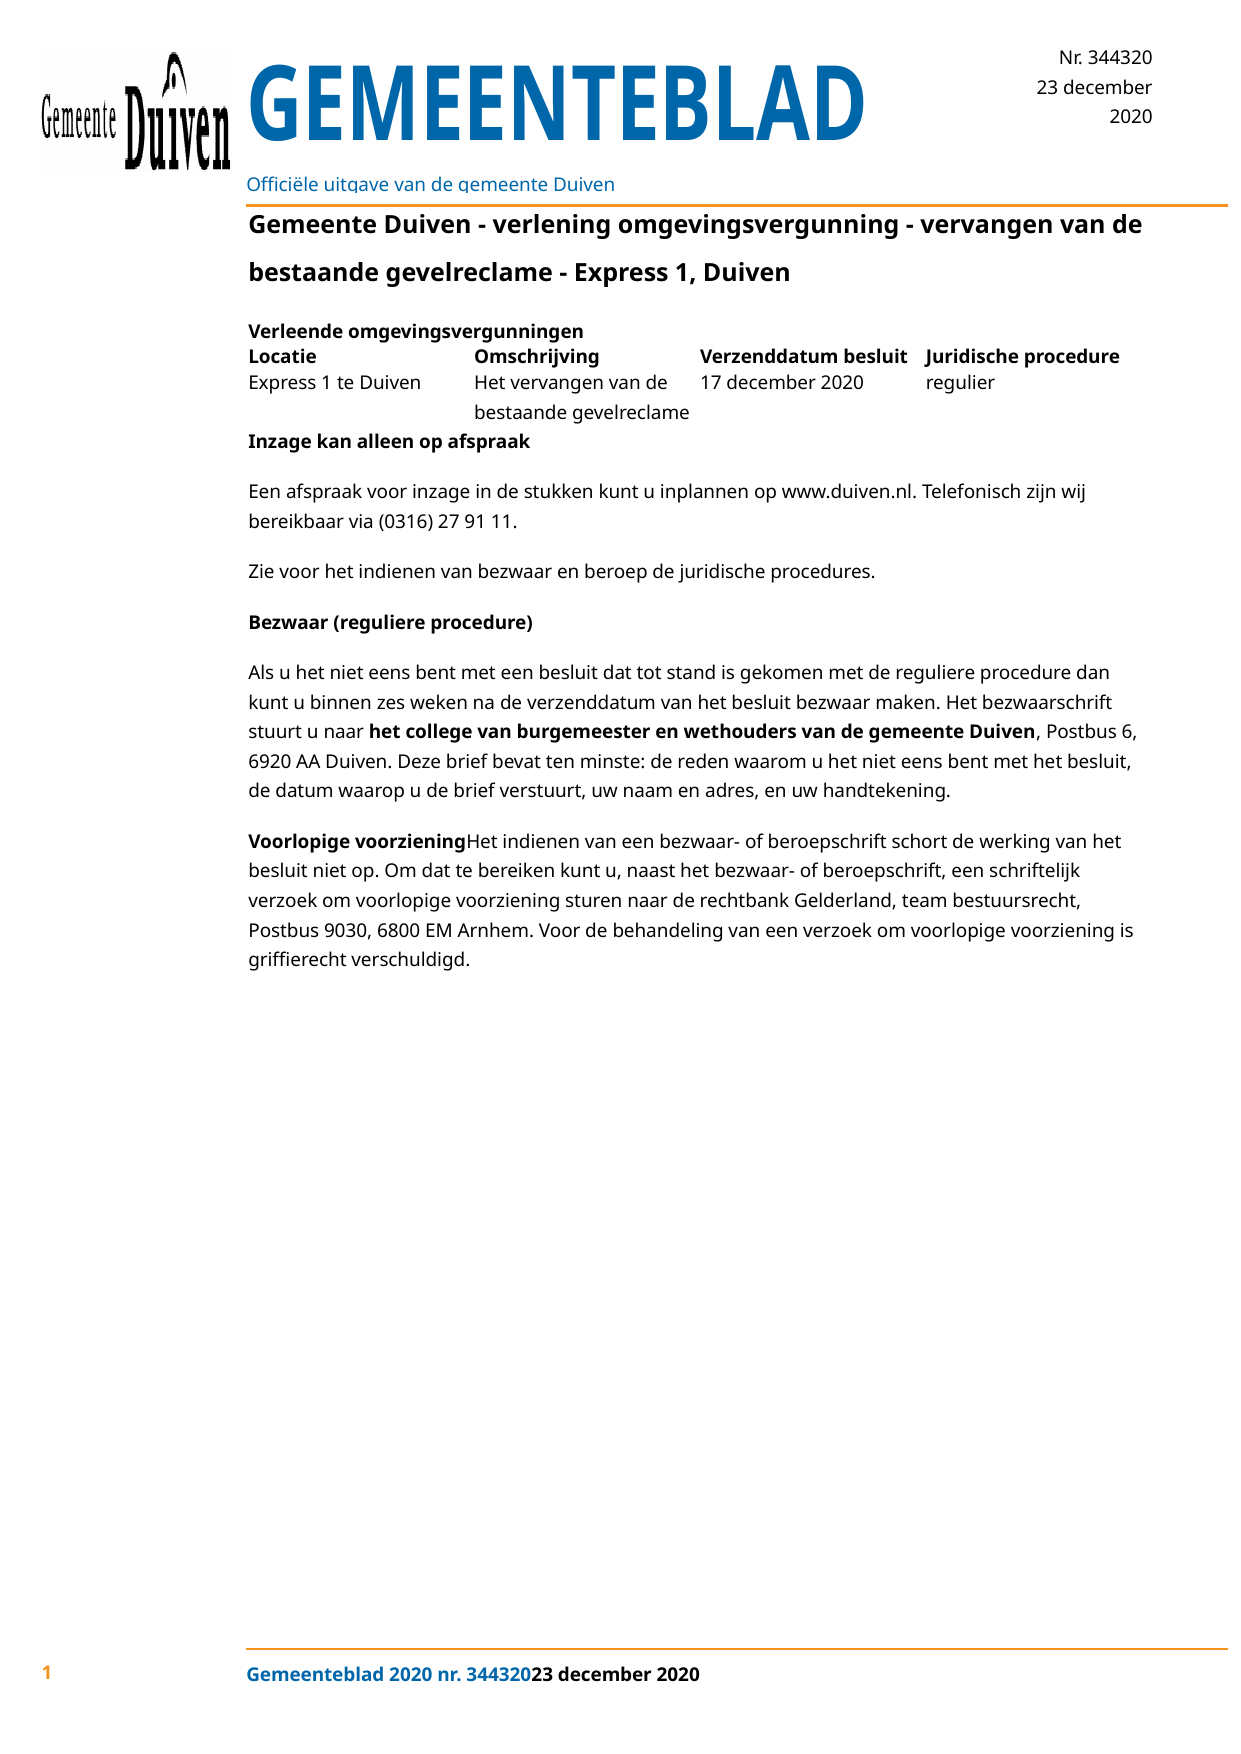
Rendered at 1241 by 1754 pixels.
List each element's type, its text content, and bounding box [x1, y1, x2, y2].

text Als u het niet eens bent met een besluit dat tot stand is gekomen met de reguliere procedure dan kunt u binnen zes weken na de verzenddatum van het besluit bezwaar maken. Het bezwaarschrift stuurt u naar het college van burgemeester en wethouders van de gemeente Duiven, Postbus 6, 6920 AA Duiven. Deze brief bevat ten minste: de reden waarom u het niet eens bent met het besluit, de datum waarop u de brief verstuurt, uw naam en adres, en uw handtekening. [248, 659, 1152, 803]
text Bezwaar (reguliere procedure) [248, 609, 1152, 634]
table_cell Juridische procedure [926, 344, 1152, 369]
table_cell Het vervangen van de bestaande gevelreclame [474, 370, 700, 425]
table_cell Omschrijving [474, 344, 700, 369]
table_cell Locatie [248, 344, 474, 369]
table_cell 17 december 2020 [700, 370, 926, 425]
table_cell regulier [926, 370, 1152, 425]
table_cell Verzenddatum besluit [700, 344, 926, 369]
text Voorlopige voorzieningHet indienen van een bezwaar- of beroepschrift schort de werking van het besluit niet op. Om dat te bereiken kunt u, naast het bezwaar- of beroepschrift, een schriftelijk verzoek om voorlopige voorziening sturen naar de rechtbank Gelderland, team bestuursrecht, Postbus 9030, 6800 EM Arnhem. Voor de behandeling van een verzoek om voorlopige voorziening is griffierecht verschuldigd. [248, 828, 1152, 972]
text Zie voor het indienen van bezwaar en beroep de juridische procedures. [248, 558, 1152, 584]
text Gemeente Duiven - verlening omgevingsvergunning - vervangen van de bestaande gevelreclame - Express 1, Duiven [248, 207, 1152, 288]
table_header Verleende omgevingsvergunningen [248, 318, 1152, 344]
text Inzage kan alleen op afspraak [248, 428, 1152, 454]
picture [41, 47, 231, 172]
table_cell Express 1 te Duiven [248, 370, 474, 425]
text Een afspraak voor inzage in de stukken kunt u inplannen op www.duiven.nl. Telefonisch zijn wij bereikbaar via (0316) 27 91 11. [248, 478, 1152, 534]
